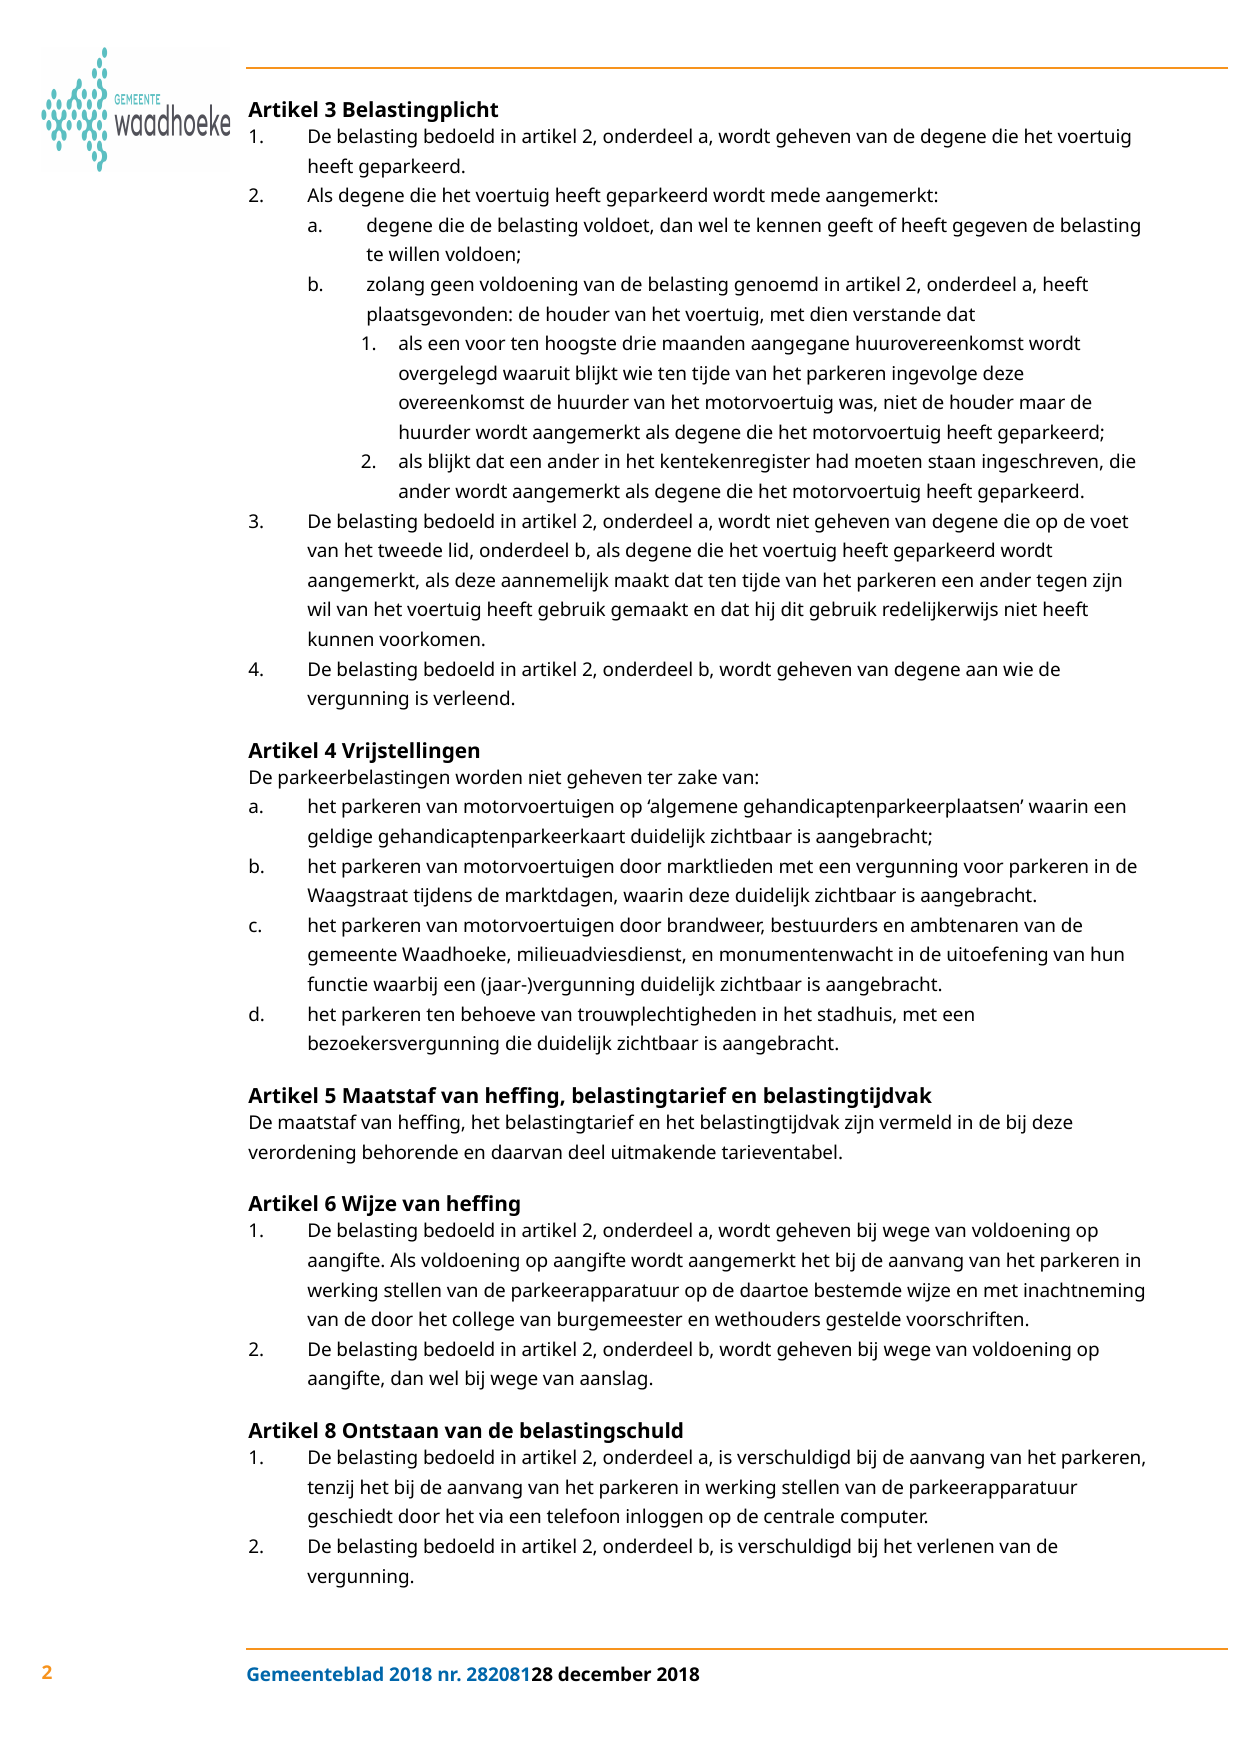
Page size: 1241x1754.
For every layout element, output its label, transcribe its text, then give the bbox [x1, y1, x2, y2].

list het parkeren ten behoeve van trouwplechtigheden in het stadhuis, met een bezoekersvergunning die duidelijk zichtbaar is aangebracht. [248, 1001, 1152, 1056]
list De belasting bedoeld in artikel 2, onderdeel a, wordt geheven van de degene die het voertuig heeft geparkeerd. [248, 123, 1152, 178]
list als blijkt dat een ander in het kentekenregister had moeten staan ingeschreven, die ander wordt aangemerkt als degene die het motorvoertuig heeft geparkeerd. [361, 449, 1152, 504]
list De belasting bedoeld in artikel 2, onderdeel b, is verschuldigd bij het verlenen van de vergunning. [248, 1533, 1152, 1588]
list De belasting bedoeld in artikel 2, onderdeel b, wordt geheven van degene aan wie de vergunning is verleend. [248, 656, 1152, 711]
text Artikel 5 Maatstaf van heffing, belastingtarief en belastingtijdvak [248, 1081, 1152, 1109]
list zolang geen voldoening van de belasting genoemd in artikel 2, onderdeel a, heeft plaatsgevonden: de houder van het voertuig, met dien verstande dat [307, 271, 1152, 326]
text Artikel 4 Vrijstellingen [248, 736, 1152, 764]
list De belasting bedoeld in artikel 2, onderdeel a, is verschuldigd bij de aanvang van het parkeren, tenzij het bij de aanvang van het parkeren in werking stellen van de parkeerapparatuur geschiedt door het via een telefoon inloggen op de centrale computer. [248, 1444, 1152, 1529]
list het parkeren van motorvoertuigen door marktlieden met een vergunning voor parkeren in de Waagstraat tijdens de marktdagen, waarin deze duidelijk zichtbaar is aangebracht. [248, 853, 1152, 908]
list het parkeren van motorvoertuigen op ‘algemene gehandicaptenparkeerplaatsen’ waarin een geldige gehandicaptenparkeerkaart duidelijk zichtbaar is aangebracht; [248, 794, 1152, 849]
list degene die de belasting voldoet, dan wel te kennen geeft of heeft gegeven de belasting te willen voldoen; [307, 212, 1152, 267]
list als een voor ten hoogste drie maanden aangegane huurovereenkomst wordt overgelegd waaruit blijkt wie ten tijde van het parkeren ingevolge deze overeenkomst de huurder van het motorvoertuig was, niet de houder maar de huurder wordt aangemerkt als degene die het motorvoertuig heeft geparkeerd; [361, 330, 1152, 445]
text De maatstaf van heffing, het belastingtarief en het belastingtijdvak zijn vermeld in de bij deze verordening behorende en daarvan deel uitmakende tarieventabel. [248, 1109, 1152, 1164]
text Artikel 8 Ontstaan van de belastingschuld [248, 1416, 1152, 1444]
picture [41, 47, 231, 172]
list De belasting bedoeld in artikel 2, onderdeel a, wordt niet geheven van degene die op de voet van het tweede lid, onderdeel b, als degene die het voertuig heeft geparkeerd wordt aangemerkt, als deze aannemelijk maakt dat ten tijde van het parkeren een ander tegen zijn wil van het voertuig heeft gebruik gemaakt en dat hij dit gebruik redelijkerwijs niet heeft kunnen voorkomen. [248, 508, 1152, 652]
text De parkeerbelastingen worden niet geheven ter zake van: [248, 764, 1152, 790]
list De belasting bedoeld in artikel 2, onderdeel a, wordt geheven bij wege van voldoening op aangifte. Als voldoening op aangifte wordt aangemerkt het bij de aanvang van het parkeren in werking stellen van de parkeerapparatuur op de daartoe bestemde wijze en met inachtneming van de door het college van burgemeester en wethouders gestelde voorschriften. [248, 1218, 1152, 1332]
list Als degene die het voertuig heeft geparkeerd wordt mede aangemerkt: [248, 182, 1152, 208]
list het parkeren van motorvoertuigen door brandweer, bestuurders en ambtenaren van de gemeente Waadhoeke, milieuadviesdienst, en monumentenwacht in de uitoefening van hun functie waarbij een (jaar-)vergunning duidelijk zichtbaar is aangebracht. [248, 912, 1152, 997]
text Artikel 6 Wijze van heffing [248, 1189, 1152, 1218]
text Artikel 3 Belastingplicht [248, 95, 1152, 123]
list De belasting bedoeld in artikel 2, onderdeel b, wordt geheven bij wege van voldoening op aangifte, dan wel bij wege van aanslag. [248, 1336, 1152, 1391]
